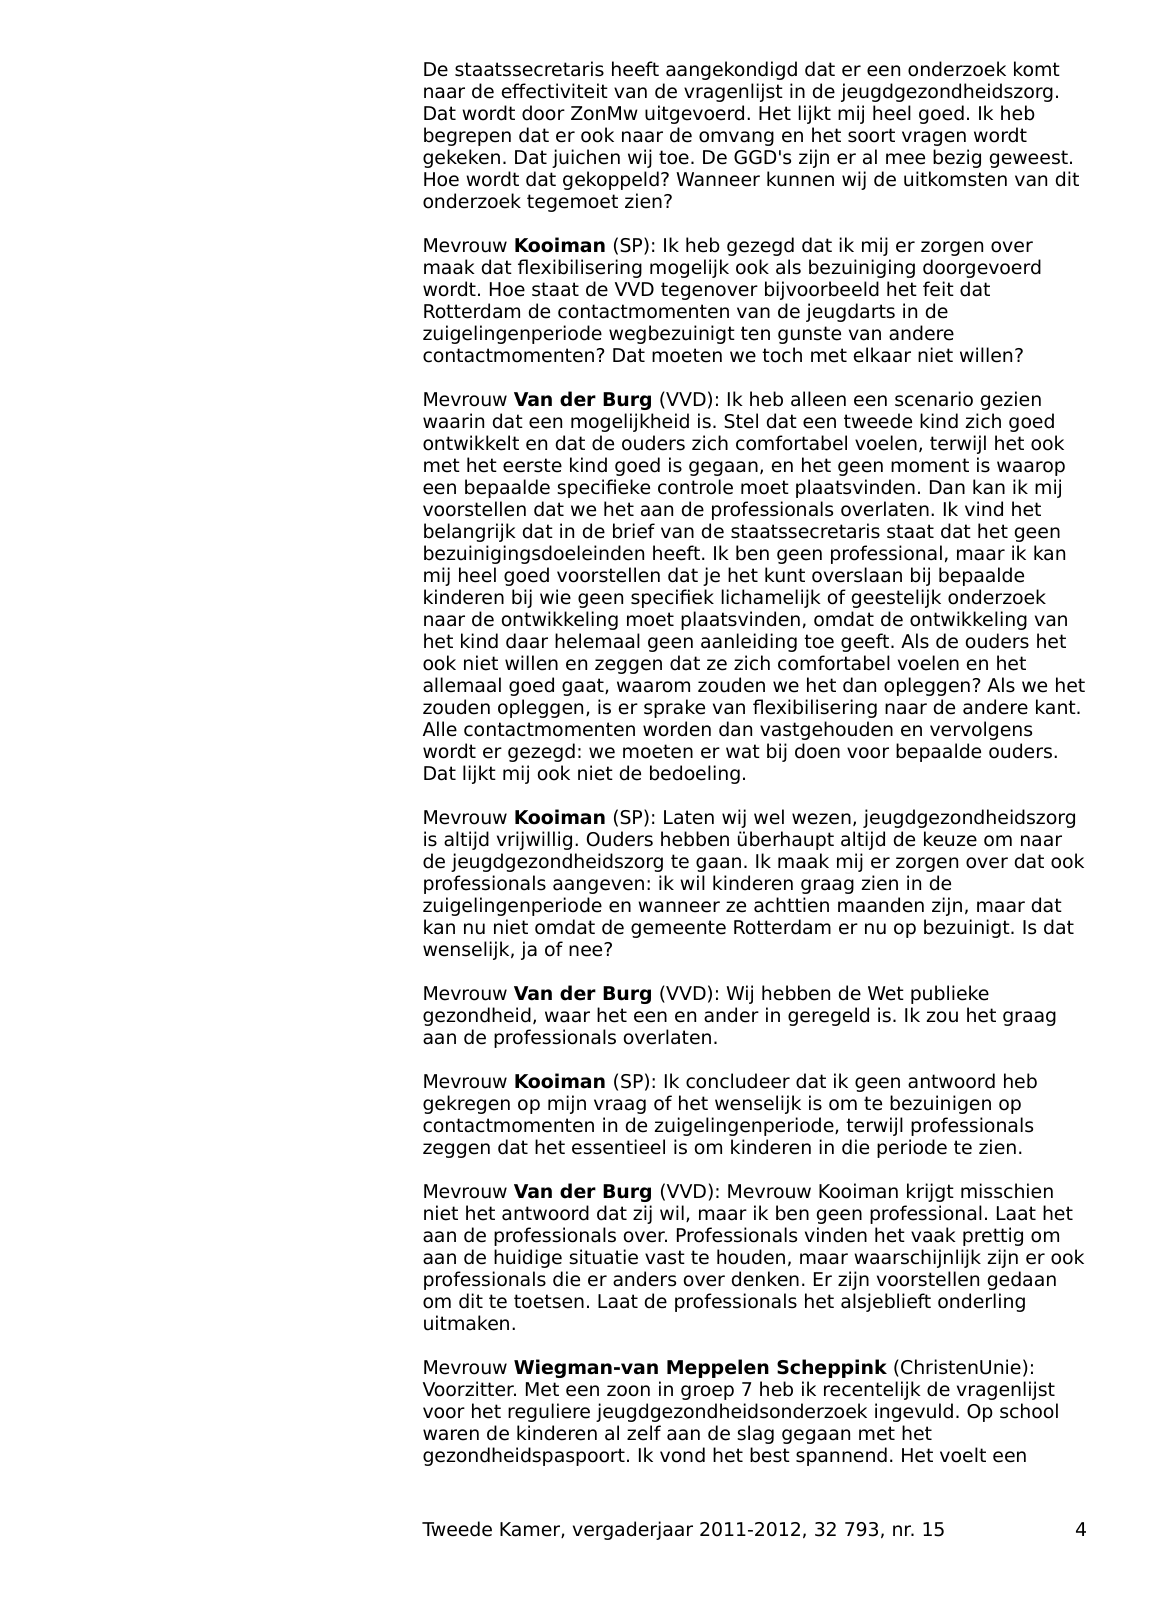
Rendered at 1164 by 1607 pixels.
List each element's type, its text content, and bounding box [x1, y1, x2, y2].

text De staatssecretaris heeft aangekondigd dat er een onderzoek komt naar de effectiviteit van de vragenlijst in de jeugdgezondheidszorg. Dat wordt door ZonMw uitgevoerd. Het lijkt mij heel goed. Ik heb begrepen dat er ook naar de omvang en het soort vragen wordt gekeken. Dat juichen wij toe. De GGD's zijn er al mee bezig geweest. Hoe wordt dat gekoppeld? Wanneer kunnen wij de uitkomsten van dit onderzoek tegemoet zien? [422, 59, 1087, 213]
text Mevrouw Kooiman (SP): Laten wij wel wezen, jeugdgezondheidszorg is altijd vrijwillig. Ouders hebben überhaupt altijd de keuze om naar de jeugdgezondheidszorg te gaan. Ik maak mij er zorgen over dat ook professionals aangeven: ik wil kinderen graag zien in de zuigelingenperiode en wanneer ze achttien maanden zijn, maar dat kan nu niet omdat de gemeente Rotterdam er nu op bezuinigt. Is dat wenselijk, ja of nee? [422, 807, 1087, 961]
text Mevrouw Kooiman (SP): Ik concludeer dat ik geen antwoord heb gekregen op mijn vraag of het wenselijk is om te bezuinigen op contactmomenten in de zuigelingenperiode, terwijl professionals zeggen dat het essentieel is om kinderen in die periode te zien. [422, 1071, 1087, 1159]
text Mevrouw Wiegman-van Meppelen Scheppink (ChristenUnie): Voorzitter. Met een zoon in groep 7 heb ik recentelijk de vragenlijst voor het reguliere jeugdgezondheidsonderzoek ingevuld. Op school waren de kinderen al zelf aan de slag gegaan met het gezondheidspaspoort. Ik vond het best spannend. Het voelt een [422, 1357, 1087, 1467]
text Mevrouw Van der Burg (VVD): Wij hebben de Wet publieke gezondheid, waar het een en ander in geregeld is. Ik zou het graag aan de professionals overlaten. [422, 983, 1087, 1049]
text Mevrouw Kooiman (SP): Ik heb gezegd dat ik mij er zorgen over maak dat flexibilisering mogelijk ook als bezuiniging doorgevoerd wordt. Hoe staat de VVD tegenover bijvoorbeeld het feit dat Rotterdam de contactmomenten van de jeugdarts in de zuigelingenperiode wegbezuinigt ten gunste van andere contactmomenten? Dat moeten we toch met elkaar niet willen? [422, 235, 1087, 367]
text Mevrouw Van der Burg (VVD): Mevrouw Kooiman krijgt misschien niet het antwoord dat zij wil, maar ik ben geen professional. Laat het aan de professionals over. Professionals vinden het vaak prettig om aan de huidige situatie vast te houden, maar waarschijnlijk zijn er ook professionals die er anders over denken. Er zijn voorstellen gedaan om dit te toetsen. Laat de professionals het alsjeblieft onderling uitmaken. [422, 1181, 1087, 1335]
text Mevrouw Van der Burg (VVD): Ik heb alleen een scenario gezien waarin dat een mogelijkheid is. Stel dat een tweede kind zich goed ontwikkelt en dat de ouders zich comfortabel voelen, terwijl het ook met het eerste kind goed is gegaan, en het geen moment is waarop een bepaalde specifieke controle moet plaatsvinden. Dan kan ik mij voorstellen dat we het aan de professionals overlaten. Ik vind het belangrijk dat in de brief van de staatssecretaris staat dat het geen bezuinigingsdoeleinden heeft. Ik ben geen professional, maar ik kan mij heel goed voorstellen dat je het kunt overslaan bij bepaalde kinderen bij wie geen specifiek lichamelijk of geestelijk onderzoek naar de ontwikkeling moet plaatsvinden, omdat de ontwikkeling van het kind daar helemaal geen aanleiding toe geeft. Als de ouders het ook niet willen en zeggen dat ze zich comfortabel voelen en het allemaal goed gaat, waarom zouden we het dan opleggen? Als we het zouden opleggen, is er sprake van flexibilisering naar de andere kant. Alle contactmomenten worden dan vastgehouden en vervolgens wordt er gezegd: we moeten er wat bij doen voor bepaalde ouders. Dat lijkt mij ook niet de bedoeling. [422, 389, 1087, 785]
